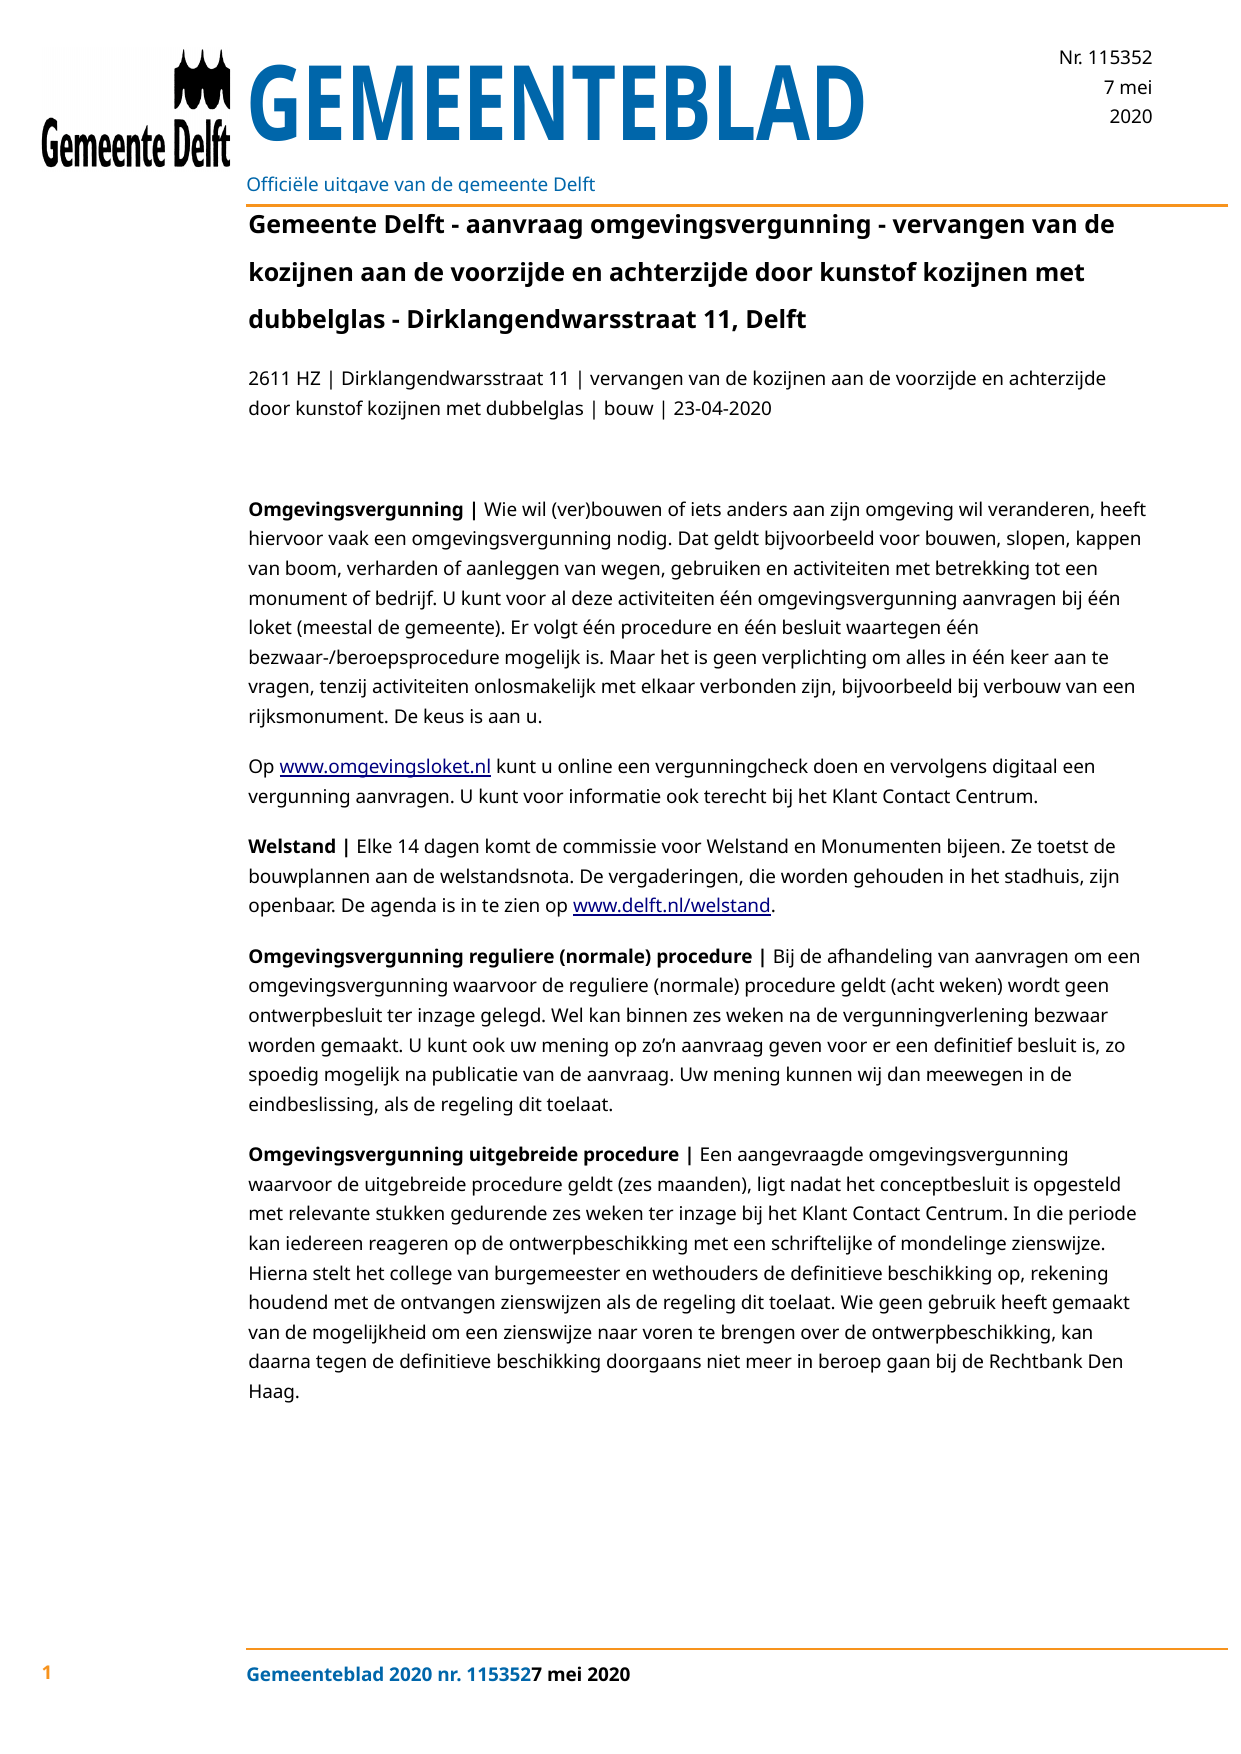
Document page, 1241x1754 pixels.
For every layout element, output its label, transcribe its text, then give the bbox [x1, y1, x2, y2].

text Op www.omgevingsloket.nl kunt u online een vergunningcheck doen en vervolgens digitaal een vergunning aanvragen. U kunt voor informatie ook terecht bij het Klant Contact Centrum. [248, 753, 1152, 809]
text Omgevingsvergunning reguliere (normale) procedure | Bij de afhandeling van aanvragen om een omgevingsvergunning waarvoor de reguliere (normale) procedure geldt (acht weken) wordt geen ontwerpbesluit ter inzage gelegd. Wel kan binnen zes weken na de vergunningverlening bezwaar worden gemaakt. U kunt ook uw mening op zo’n aanvraag geven voor er een definitief besluit is, zo spoedig mogelijk na publicatie van de aanvraag. Uw mening kunnen wij dan meewegen in de eindbeslissing, als de regeling dit toelaat. [248, 943, 1152, 1117]
text 2611 HZ | Dirklangendwarsstraat 11 | vervangen van de kozijnen aan de voorzijde en achterzijde door kunstof kozijnen met dubbelglas | bouw | 23-04-2020 [248, 366, 1152, 421]
picture [41, 47, 231, 172]
text Gemeente Delft - aanvraag omgevingsvergunning - vervangen van de kozijnen aan de voorzijde en achterzijde door kunstof kozijnen met dubbelglas - Dirklangendwarsstraat 11, Delft [248, 207, 1152, 336]
text Welstand | Elke 14 dagen komt de commissie voor Welstand en Monumenten bijeen. Ze toetst de bouwplannen aan de welstandsnota. De vergaderingen, die worden gehouden in het stadhuis, zijn openbaar. De agenda is in te zien op www.delft.nl/welstand. [248, 833, 1152, 918]
text Omgevingsvergunning uitgebreide procedure | Een aangevraagde omgevingsvergunning waarvoor de uitgebreide procedure geldt (zes maanden), ligt nadat het conceptbesluit is opgesteld met relevante stukken gedurende zes weken ter inzage bij het Klant Contact Centrum. In die periode kan iedereen reageren op de ontwerpbeschikking met een schriftelijke of mondelinge zienswijze. Hierna stelt het college van burgemeester en wethouders de definitieve beschikking op, rekening houdend met de ontvangen zienswijzen als de regeling dit toelaat. Wie geen gebruik heeft gemaakt van de mogelijkheid om een zienswijze naar voren te brengen over de ontwerpbeschikking, kan daarna tegen de definitieve beschikking doorgaans niet meer in beroep gaan bij de Rechtbank Den Haag. [248, 1141, 1152, 1404]
text Omgevingsvergunning | Wie wil (ver)bouwen of iets anders aan zijn omgeving wil veranderen, heeft hiervoor vaak een omgevingsvergunning nodig. Dat geldt bijvoorbeeld voor bouwen, slopen, kappen van boom, verharden of aanleggen van wegen, gebruiken en activiteiten met betrekking tot een monument of bedrijf. U kunt voor al deze activiteiten één omgevingsvergunning aanvragen bij één loket (meestal de gemeente). Er volgt één procedure en één besluit waartegen één bezwaar-/beroepsprocedure mogelijk is. Maar het is geen verplichting om alles in één keer aan te vragen, tenzij activiteiten onlosmakelijk met elkaar verbonden zijn, bijvoorbeeld bij verbouw van een rijksmonument. De keus is aan u. [248, 496, 1152, 729]
